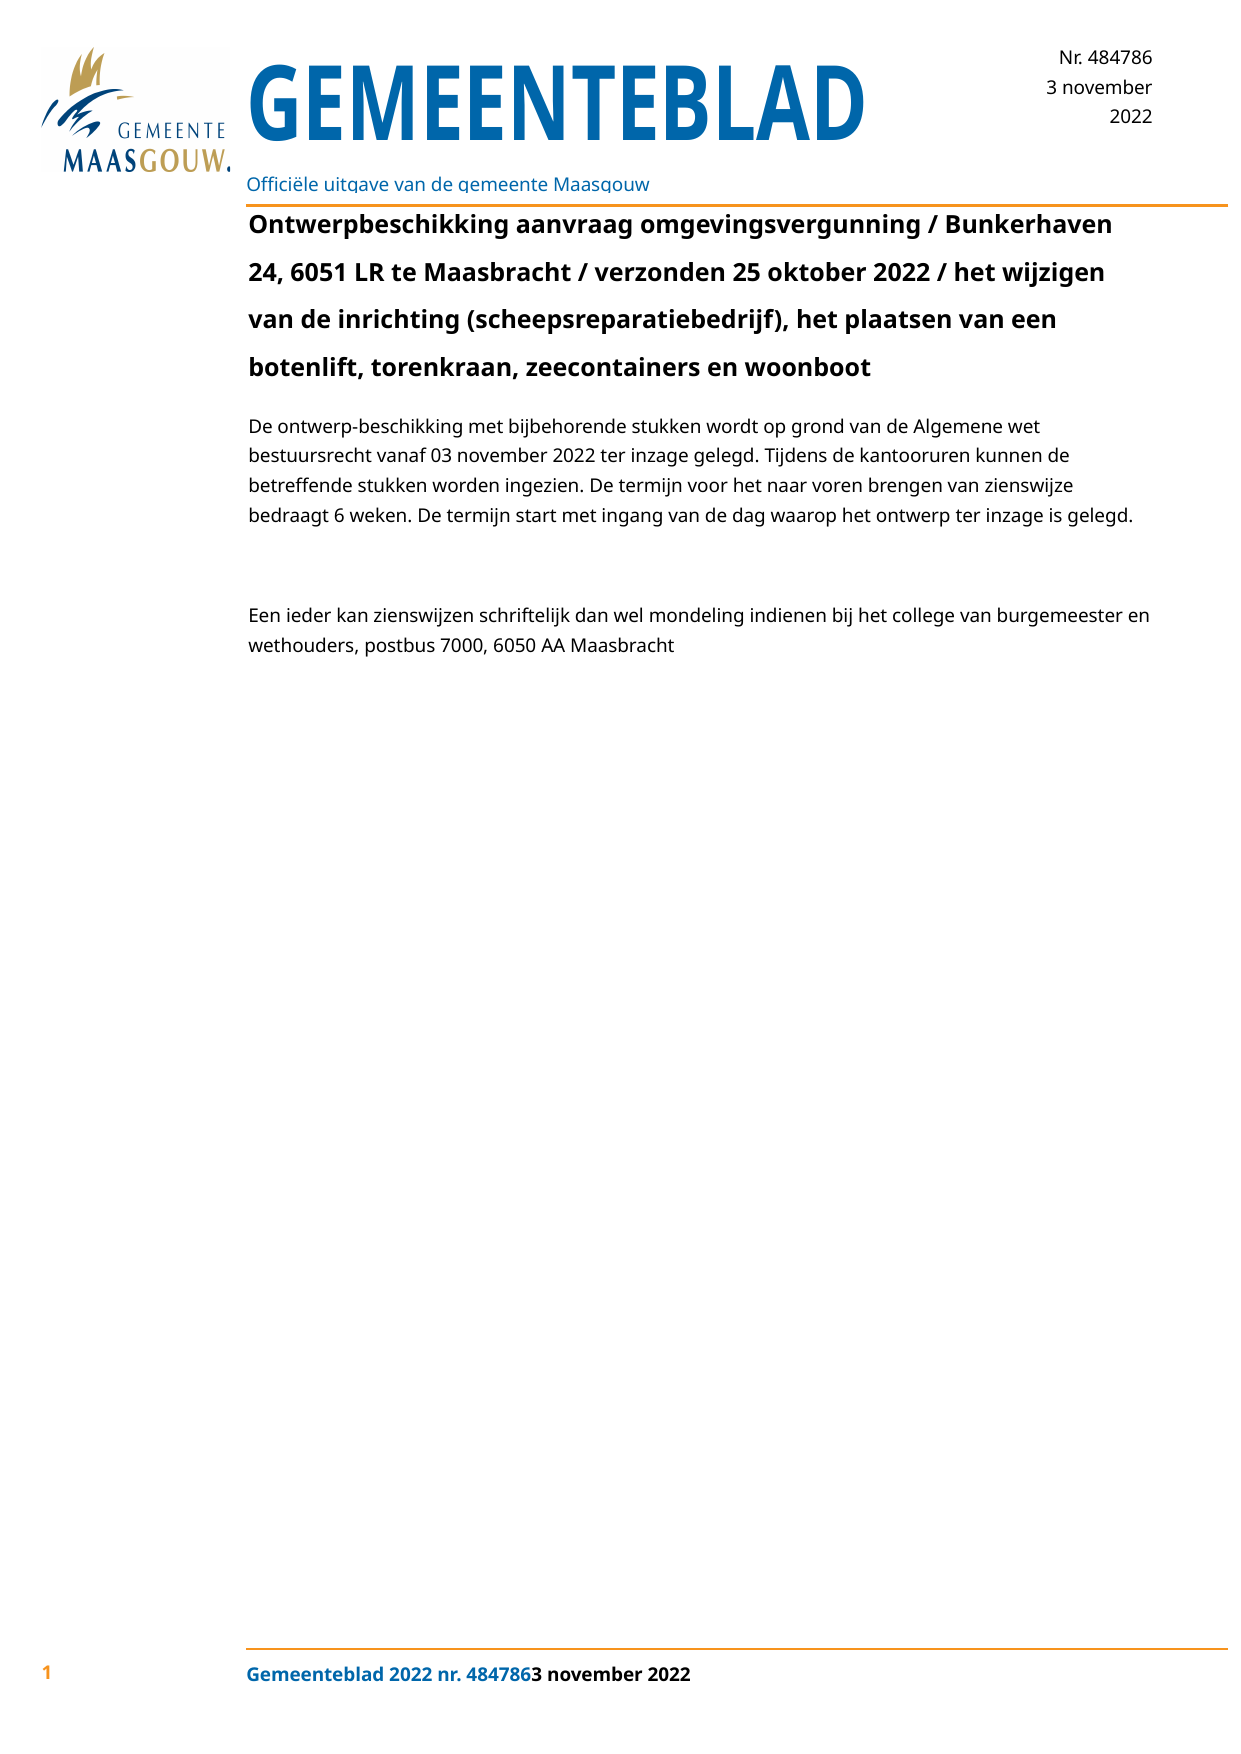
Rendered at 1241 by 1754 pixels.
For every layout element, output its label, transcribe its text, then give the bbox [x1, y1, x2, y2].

text Ontwerpbeschikking aanvraag omgevingsvergunning / Bunkerhaven 24, 6051 LR te Maasbracht / verzonden 25 oktober 2022 / het wijzigen van de inrichting (scheepsreparatiebedrijf), het plaatsen van een botenlift, torenkraan, zeecontainers en woonboot [248, 207, 1152, 384]
picture [41, 47, 231, 172]
text De ontwerp-beschikking met bijbehorende stukken wordt op grond van de Algemene wet bestuursrecht vanaf 03 november 2022 ter inzage gelegd. Tijdens de kantooruren kunnen de betreffende stukken worden ingezien. De termijn voor het naar voren brengen van zienswijze bedraagt 6 weken. De termijn start met ingang van de dag waarop het ontwerp ter inzage is gelegd. [248, 413, 1152, 528]
text Een ieder kan zienswijzen schriftelijk dan wel mondeling indienen bij het college van burgemeester en wethouders, postbus 7000, 6050 AA Maasbracht [248, 603, 1152, 658]
